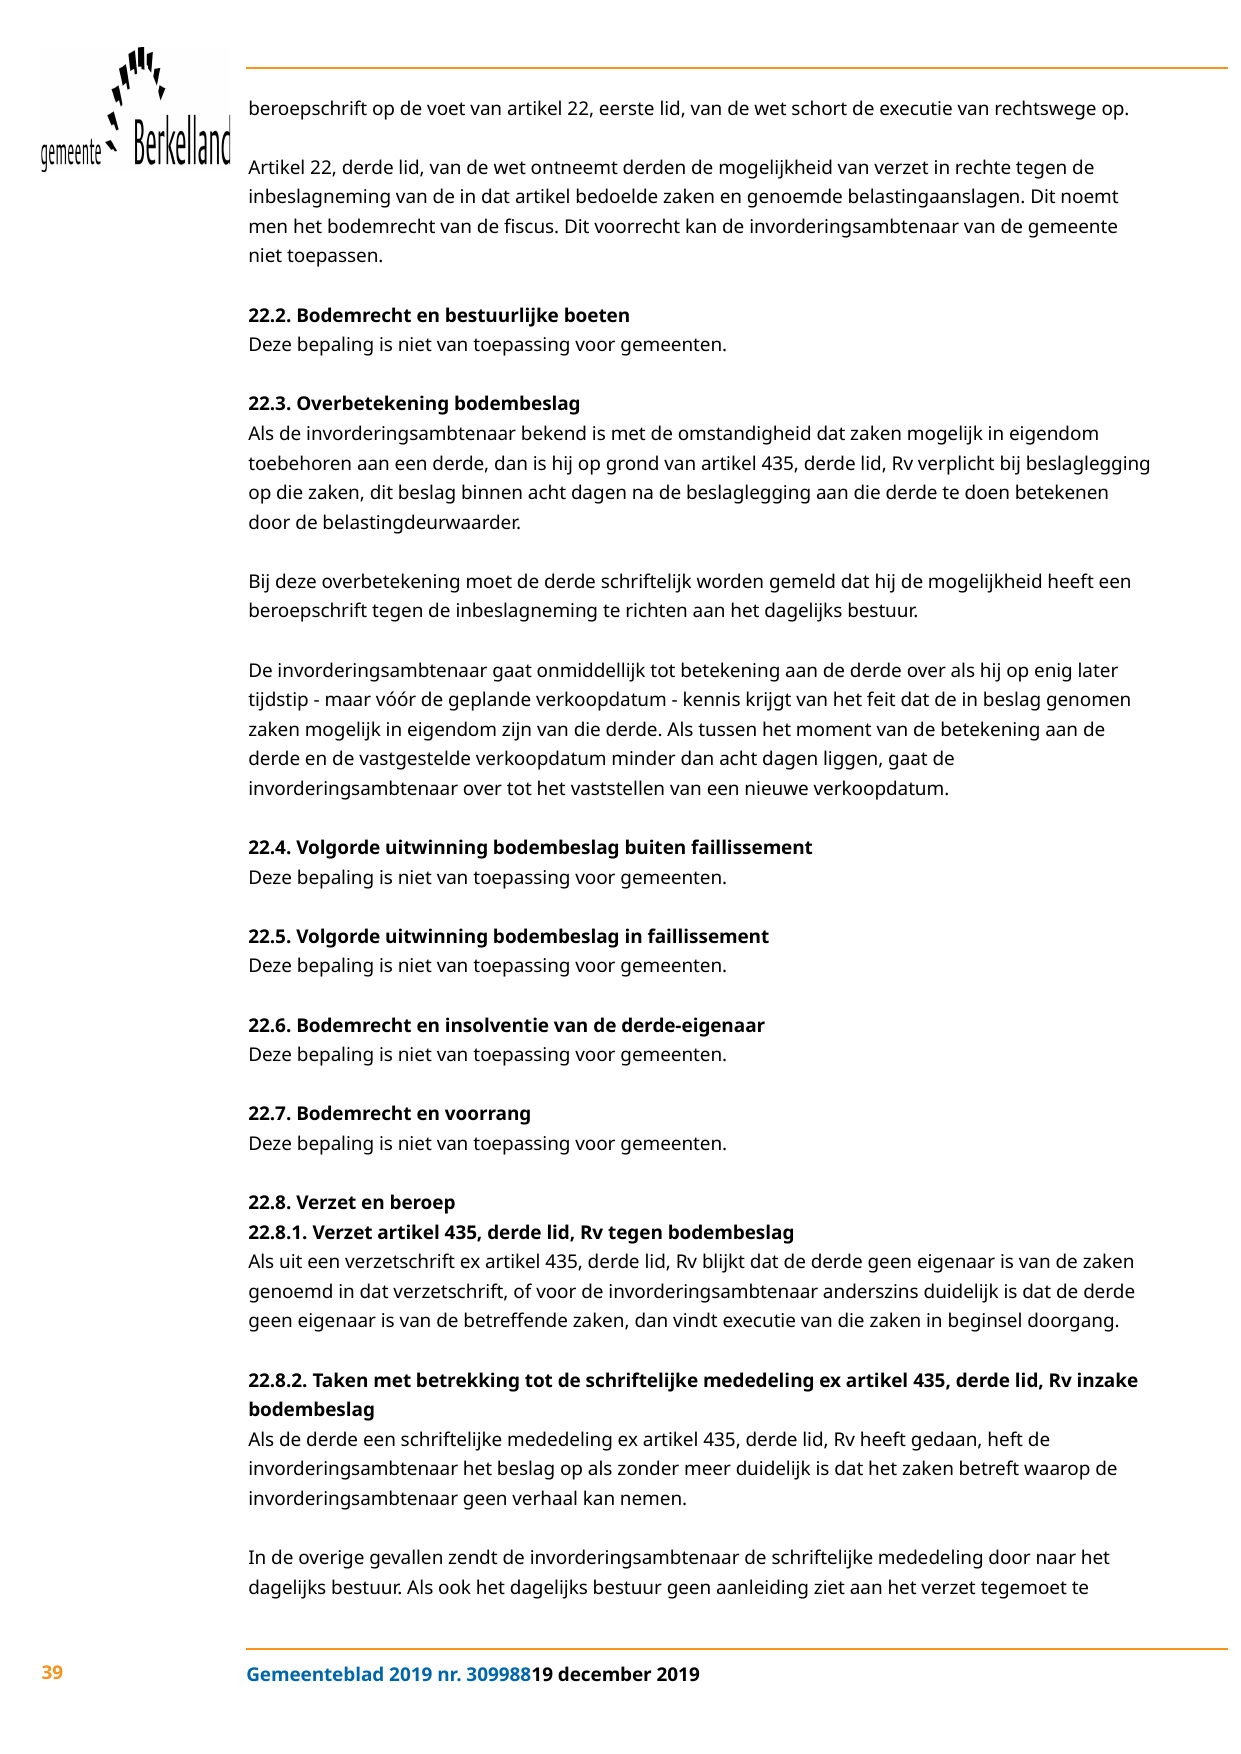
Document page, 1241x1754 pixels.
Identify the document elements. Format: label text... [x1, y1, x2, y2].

text Deze bepaling is niet van toepassing voor gemeenten. [248, 331, 1152, 357]
text Als de derde een schriftelijke mededeling ex artikel 435, derde lid, Rv heeft gedaan, heft de invorderingsambtenaar het beslag op als zonder meer duidelijk is dat het zaken betreft waarop de invorderingsambtenaar geen verhaal kan nemen. [248, 1426, 1152, 1511]
text beroepschrift op de voet van artikel 22, eerste lid, van de wet schort de executie van rechtswege op. [248, 95, 1152, 121]
text Deze bepaling is niet van toepassing voor gemeenten. [248, 1041, 1152, 1067]
text Bij deze overbetekening moet de derde schriftelijk worden gemeld dat hij de mogelijkheid heeft een beroepschrift tegen de inbeslagneming te richten aan het dagelijks bestuur. [248, 568, 1152, 623]
text 22.7. Bodemrecht en voorrang [248, 1101, 1152, 1126]
text 22.8. Verzet en beroep [248, 1189, 1152, 1215]
text Als uit een verzetschrift ex artikel 435, derde lid, Rv blijkt dat de derde geen eigenaar is van de zaken genoemd in dat verzetschrift, of voor de invorderingsambtenaar anderszins duidelijk is dat de derde geen eigenaar is van de betreffende zaken, dan vindt executie van die zaken in beginsel doorgang. [248, 1248, 1152, 1333]
text 22.4. Volgorde uitwinning bodembeslag buiten faillissement [248, 834, 1152, 860]
text Deze bepaling is niet van toepassing voor gemeenten. [248, 1130, 1152, 1156]
text 22.8.2. Taken met betrekking tot de schriftelijke mededeling ex artikel 435, derde lid, Rv inzake bodembeslag [248, 1367, 1152, 1422]
text In de overige gevallen zendt de invorderingsambtenaar de schriftelijke mededeling door naar het dagelijks bestuur. Als ook het dagelijks bestuur geen aanleiding ziet aan het verzet tegemoet te [248, 1544, 1152, 1600]
picture [41, 47, 231, 172]
text Deze bepaling is niet van toepassing voor gemeenten. [248, 864, 1152, 890]
text Als de invorderingsambtenaar bekend is met de omstandigheid dat zaken mogelijk in eigendom toebehoren aan een derde, dan is hij op grond van artikel 435, derde lid, Rv verplicht bij beslaglegging op die zaken, dit beslag binnen acht dagen na de beslaglegging aan die derde te doen betekenen door de belastingdeurwaarder. [248, 420, 1152, 535]
text 22.2. Bodemrecht en bestuurlijke boeten [248, 302, 1152, 328]
text 22.5. Volgorde uitwinning bodembeslag in faillissement [248, 923, 1152, 949]
text Artikel 22, derde lid, van de wet ontneemt derden de mogelijkheid van verzet in rechte tegen de inbeslagneming van de in dat artikel bedoelde zaken en genoemde belastingaanslagen. Dit noemt men het bodemrecht van de fiscus. Dit voorrecht kan de invorderingsambtenaar van de gemeente niet toepassen. [248, 154, 1152, 268]
text 22.3. Overbetekening bodembeslag [248, 391, 1152, 416]
text 22.6. Bodemrecht en insolventie van de derde-eigenaar [248, 1012, 1152, 1038]
text Deze bepaling is niet van toepassing voor gemeenten. [248, 953, 1152, 978]
text De invorderingsambtenaar gaat onmiddellijk tot betekening aan de derde over als hij op enig later tijdstip - maar vóór de geplande verkoopdatum - kennis krijgt van het feit dat de in beslag genomen zaken mogelijk in eigendom zijn van die derde. Als tussen het moment van de betekening aan de derde en de vastgestelde verkoopdatum minder dan acht dagen liggen, gaat de invorderingsambtenaar over tot het vaststellen van een nieuwe verkoopdatum. [248, 657, 1152, 801]
text 22.8.1. Verzet artikel 435, derde lid, Rv tegen bodembeslag [248, 1219, 1152, 1245]
